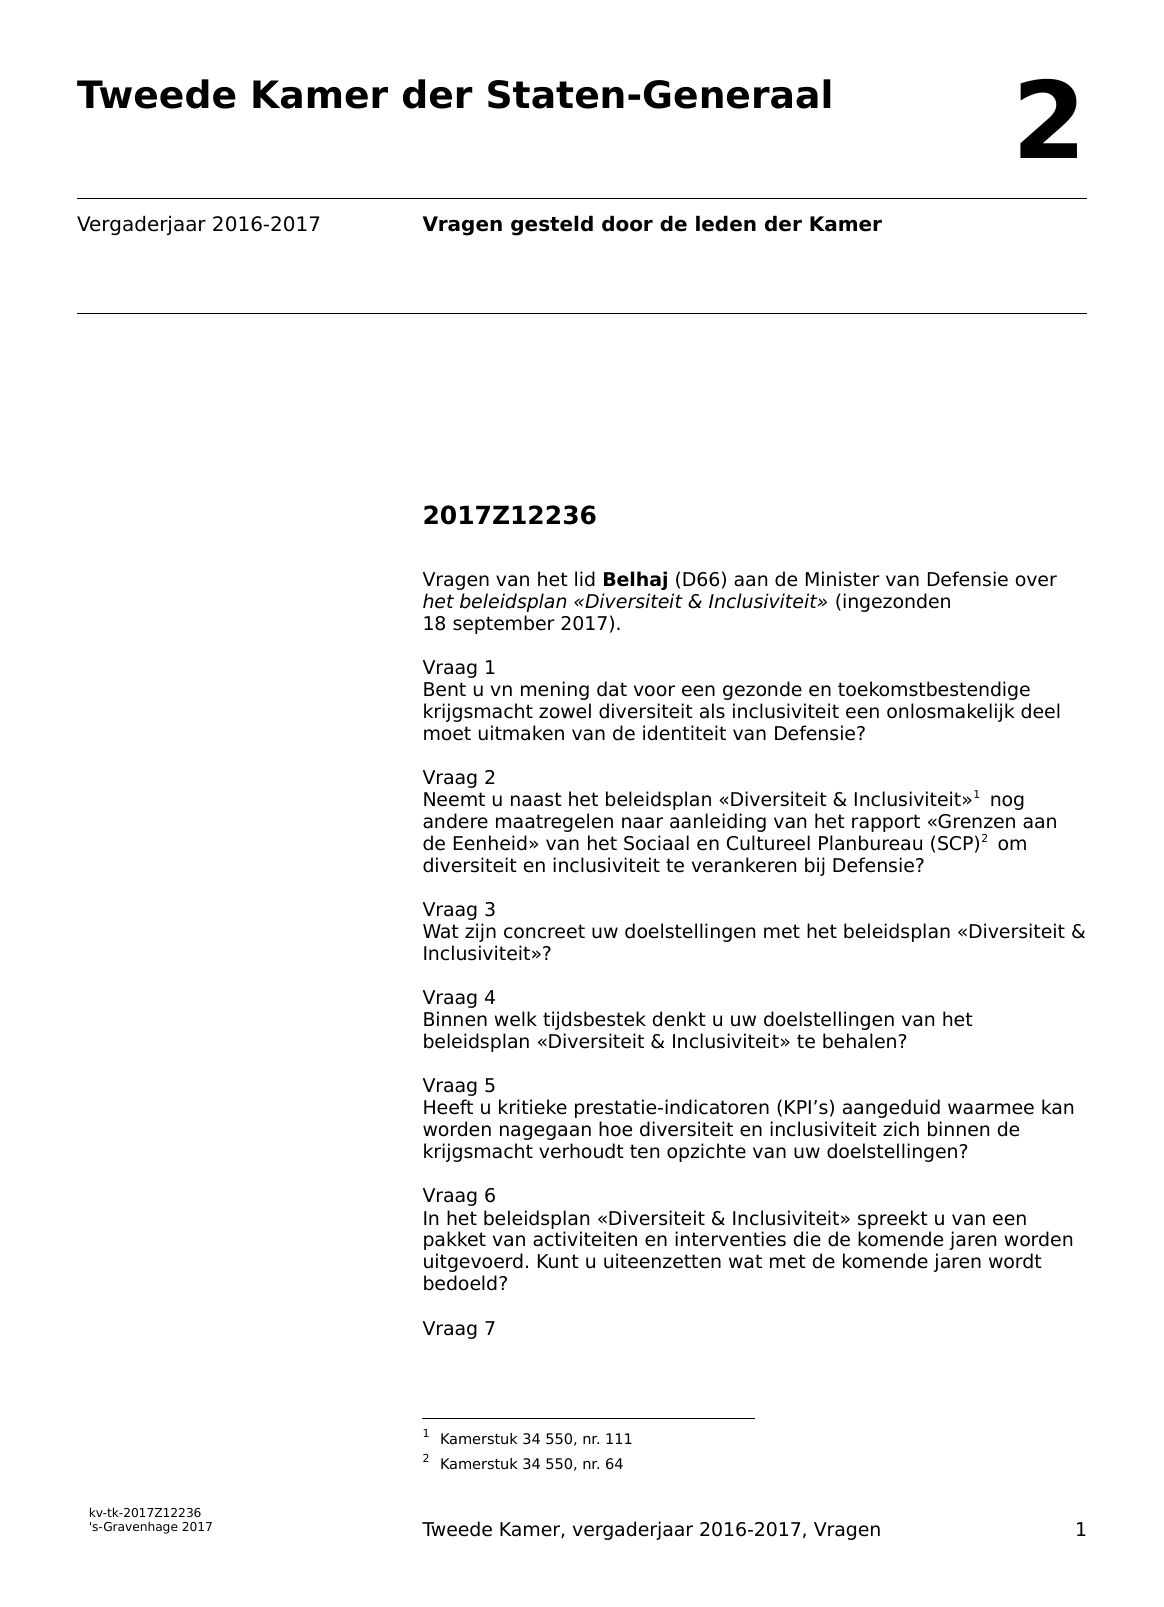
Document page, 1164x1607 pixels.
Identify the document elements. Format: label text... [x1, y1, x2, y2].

table_cell Vragen gesteld door de leden der Kamer [422, 199, 1087, 313]
text Kamerstuk 34 550, nr. 64 [422, 1452, 1087, 1474]
text Bent u vn mening dat voor een gezonde en toekomstbestendige krijgsmacht zowel diversiteit als inclusiviteit een onlosmakelijk deel moet uitmaken van de identiteit van Defensie? [422, 679, 1087, 745]
text Vraag 5 [422, 1075, 1087, 1097]
table_header 2 [886, 59, 1087, 198]
text Neemt u naast het beleidsplan «Diversiteit & Inclusiviteit» nog andere maatregelen naar aanleiding van het rapport «Grenzen aan de Eenheid» van het Sociaal en Cultureel Planbureau (SCP) om diversiteit en inclusiviteit te verankeren bij Defensie? [422, 789, 1087, 877]
text Vraag 3 [422, 899, 1087, 921]
text kv-tk-2017Z12236 [88, 1506, 323, 1520]
text Vraag 2 [422, 767, 1087, 789]
text Vraag 7 [422, 1317, 1087, 1339]
text Kamerstuk 34 550, nr. 111 [422, 1427, 1087, 1449]
text Wat zijn concreet uw doelstellingen met het beleidsplan «Diversiteit & Inclusiviteit»? [422, 921, 1087, 965]
table_cell Vergaderjaar 2016-2017 [77, 199, 422, 313]
text Binnen welk tijdsbestek denkt u uw doelstellingen van het beleidsplan «Diversiteit & Inclusiviteit» te behalen? [422, 1009, 1087, 1053]
text Vraag 1 [422, 657, 1087, 679]
text In het beleidsplan «Diversiteit & Inclusiviteit» spreekt u van een pakket van activiteiten en interventies die de komende jaren worden uitgevoerd. Kunt u uiteenzetten wat met de komende jaren wordt bedoeld? [422, 1207, 1087, 1295]
text Vraag 6 [422, 1185, 1087, 1207]
text 's-Gravenhage 2017 [88, 1520, 323, 1534]
text Heeft u kritieke prestatie-indicatoren (KPI’s) aangeduid waarmee kan worden nagegaan hoe diversiteit en inclusiviteit zich binnen de krijgsmacht verhoudt ten opzichte van uw doelstellingen? [422, 1097, 1087, 1163]
text Vraag 4 [422, 987, 1087, 1009]
text 2017Z12236 [422, 501, 1087, 531]
table_header Tweede Kamer der Staten-Generaal [77, 59, 886, 198]
text Vragen van het lid Belhaj (D66) aan de Minister van Defensie over het beleidsplan «Diversiteit & Inclusiviteit» (ingezonden 18 september 2017). [422, 569, 1087, 635]
